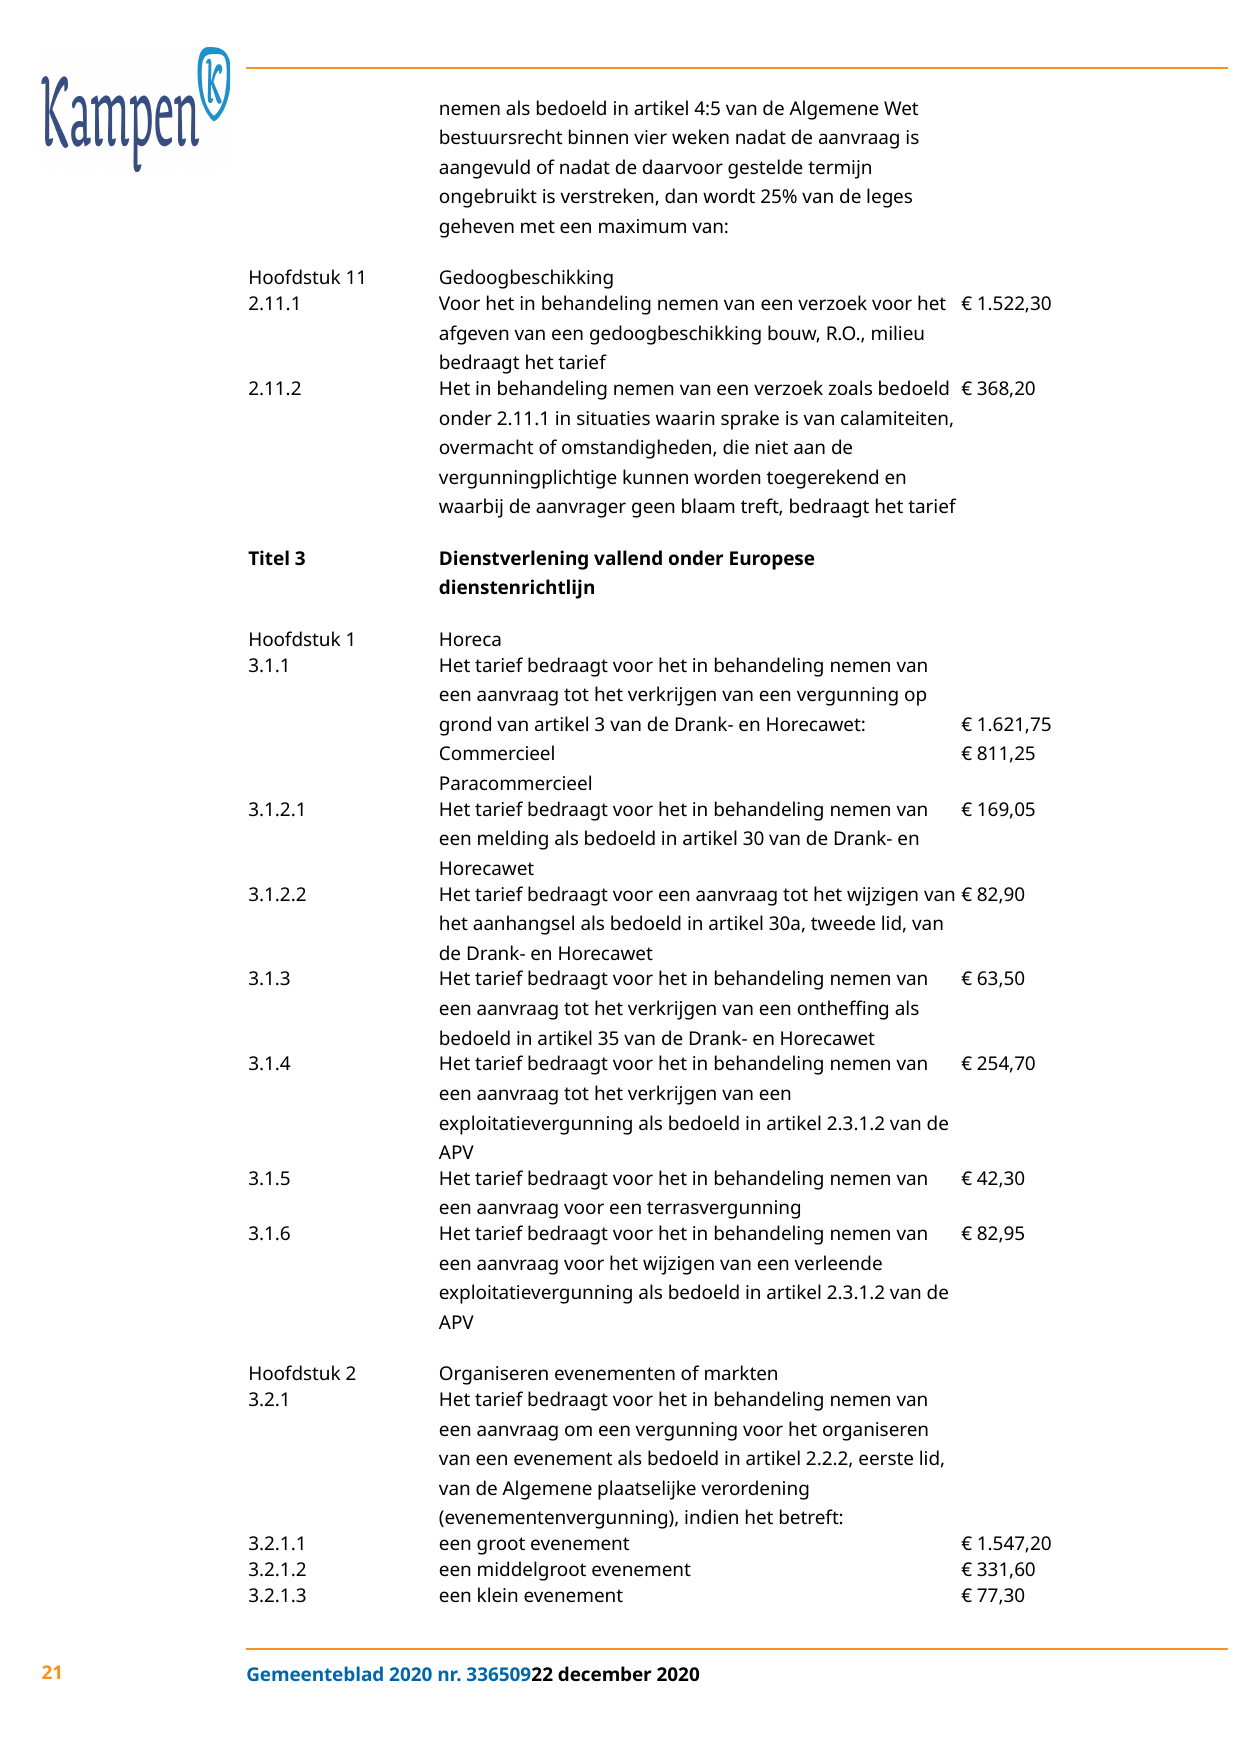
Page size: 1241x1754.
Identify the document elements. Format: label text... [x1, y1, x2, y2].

table_cell € 82,90 [961, 881, 1152, 966]
table_cell [439, 519, 961, 545]
table_cell € 63,50 [961, 966, 1152, 1051]
table_cell Het tarief bedraagt voor het in behandeling nemen van een aanvraag voor een terrasvergunning [439, 1165, 961, 1220]
table_cell € 254,70 [961, 1051, 1152, 1165]
table_cell € 42,30 [961, 1165, 1152, 1220]
table_cell een middelgroot evenement [439, 1556, 961, 1582]
table_cell 3.2.1.1 [248, 1530, 439, 1556]
table_cell Horeca [439, 626, 961, 652]
table_cell 3.2.1 [248, 1386, 439, 1530]
table_cell Het in behandeling nemen van een verzoek zoals bedoeld onder 2.11.1 in situaties waarin sprake is van calamiteiten, overmacht of omstandigheden, die niet aan de vergunningplichtige kunnen worden toegerekend en waarbij de aanvrager geen blaam treft, bedraagt het tarief [439, 375, 961, 519]
table_cell Titel 3 [248, 545, 439, 600]
table_cell 3.1.4 [248, 1051, 439, 1165]
table_cell Gedoogbeschikking [439, 265, 961, 290]
picture [41, 47, 231, 172]
table_cell [961, 600, 1152, 626]
table_cell Hoofdstuk 1 [248, 626, 439, 652]
table_cell een groot evenement [439, 1530, 961, 1556]
table_cell Het tarief bedraagt voor het in behandeling nemen van een melding als bedoeld in artikel 30 van de Drank- en Horecawet [439, 796, 961, 881]
table_cell [961, 545, 1152, 600]
table_cell € 1.621,75 € 811,25 [961, 652, 1152, 796]
table_cell [961, 1335, 1152, 1361]
table_cell [439, 239, 961, 264]
table_cell € 1.547,20 [961, 1530, 1152, 1556]
table_cell € 169,05 [961, 796, 1152, 881]
table_cell 3.2.1.2 [248, 1556, 439, 1582]
table_cell 3.1.2.2 [248, 881, 439, 966]
table_cell Organiseren evenementen of markten [439, 1361, 961, 1386]
table_cell Het tarief bedraagt voor het in behandeling nemen van een aanvraag tot het verkrijgen van een exploitatievergunning als bedoeld in artikel 2.3.1.2 van de APV [439, 1051, 961, 1165]
table_cell [439, 1335, 961, 1361]
table_cell [439, 600, 961, 626]
table_cell [961, 1386, 1152, 1530]
table_cell 3.1.6 [248, 1220, 439, 1335]
table_cell 3.1.2.1 [248, 796, 439, 881]
table_cell € 77,30 [961, 1582, 1152, 1607]
table_cell Hoofdstuk 11 [248, 265, 439, 290]
table_cell Dienstverlening vallend onder Europese dienstenrichtlijn [439, 545, 961, 600]
table_cell nemen als bedoeld in artikel 4:5 van de Algemene Wet bestuursrecht binnen vier weken nadat de aanvraag is aangevuld of nadat de daarvoor gestelde termijn ongebruikt is verstreken, dan wordt 25% van de leges geheven met een maximum van: [439, 95, 961, 239]
table_cell [961, 95, 1152, 239]
table_cell Voor het in behandeling nemen van een verzoek voor het afgeven van een gedoogbeschikking bouw, R.O., milieu bedraagt het tarief [439, 290, 961, 375]
table_cell [248, 1335, 439, 1361]
table_cell € 368,20 [961, 375, 1152, 519]
table_cell 2.11.1 [248, 290, 439, 375]
table_cell Het tarief bedraagt voor het in behandeling nemen van een aanvraag om een vergunning voor het organiseren van een evenement als bedoeld in artikel 2.2.2, eerste lid, van de Algemene plaatselijke verordening (evenementenvergunning), indien het betreft: [439, 1386, 961, 1530]
table_cell [961, 519, 1152, 545]
table_cell Het tarief bedraagt voor het in behandeling nemen van een aanvraag tot het verkrijgen van een vergunning op grond van artikel 3 van de Drank- en Horecawet: Commercieel Paracommercieel [439, 652, 961, 796]
table_cell [961, 626, 1152, 652]
table_cell € 1.522,30 [961, 290, 1152, 375]
table_cell € 331,60 [961, 1556, 1152, 1582]
table_cell 3.1.1 [248, 652, 439, 796]
table_cell 2.11.2 [248, 375, 439, 519]
table_cell € 82,95 [961, 1220, 1152, 1335]
table_cell [248, 600, 439, 626]
table_cell Het tarief bedraagt voor het in behandeling nemen van een aanvraag voor het wijzigen van een verleende exploitatievergunning als bedoeld in artikel 2.3.1.2 van de APV [439, 1220, 961, 1335]
table_cell een klein evenement [439, 1582, 961, 1607]
table_cell 3.1.5 [248, 1165, 439, 1220]
table_cell Hoofdstuk 2 [248, 1361, 439, 1386]
table_cell Het tarief bedraagt voor een aanvraag tot het wijzigen van het aanhangsel als bedoeld in artikel 30a, tweede lid, van de Drank- en Horecawet [439, 881, 961, 966]
table_cell 3.1.3 [248, 966, 439, 1051]
table_cell [961, 265, 1152, 290]
table_cell [961, 1361, 1152, 1386]
table_cell Het tarief bedraagt voor het in behandeling nemen van een aanvraag tot het verkrijgen van een ontheffing als bedoeld in artikel 35 van de Drank- en Horecawet [439, 966, 961, 1051]
table_cell [248, 239, 439, 264]
table_cell [248, 95, 439, 239]
table_cell 3.2.1.3 [248, 1582, 439, 1607]
table_cell [248, 519, 439, 545]
table_cell [961, 239, 1152, 264]
